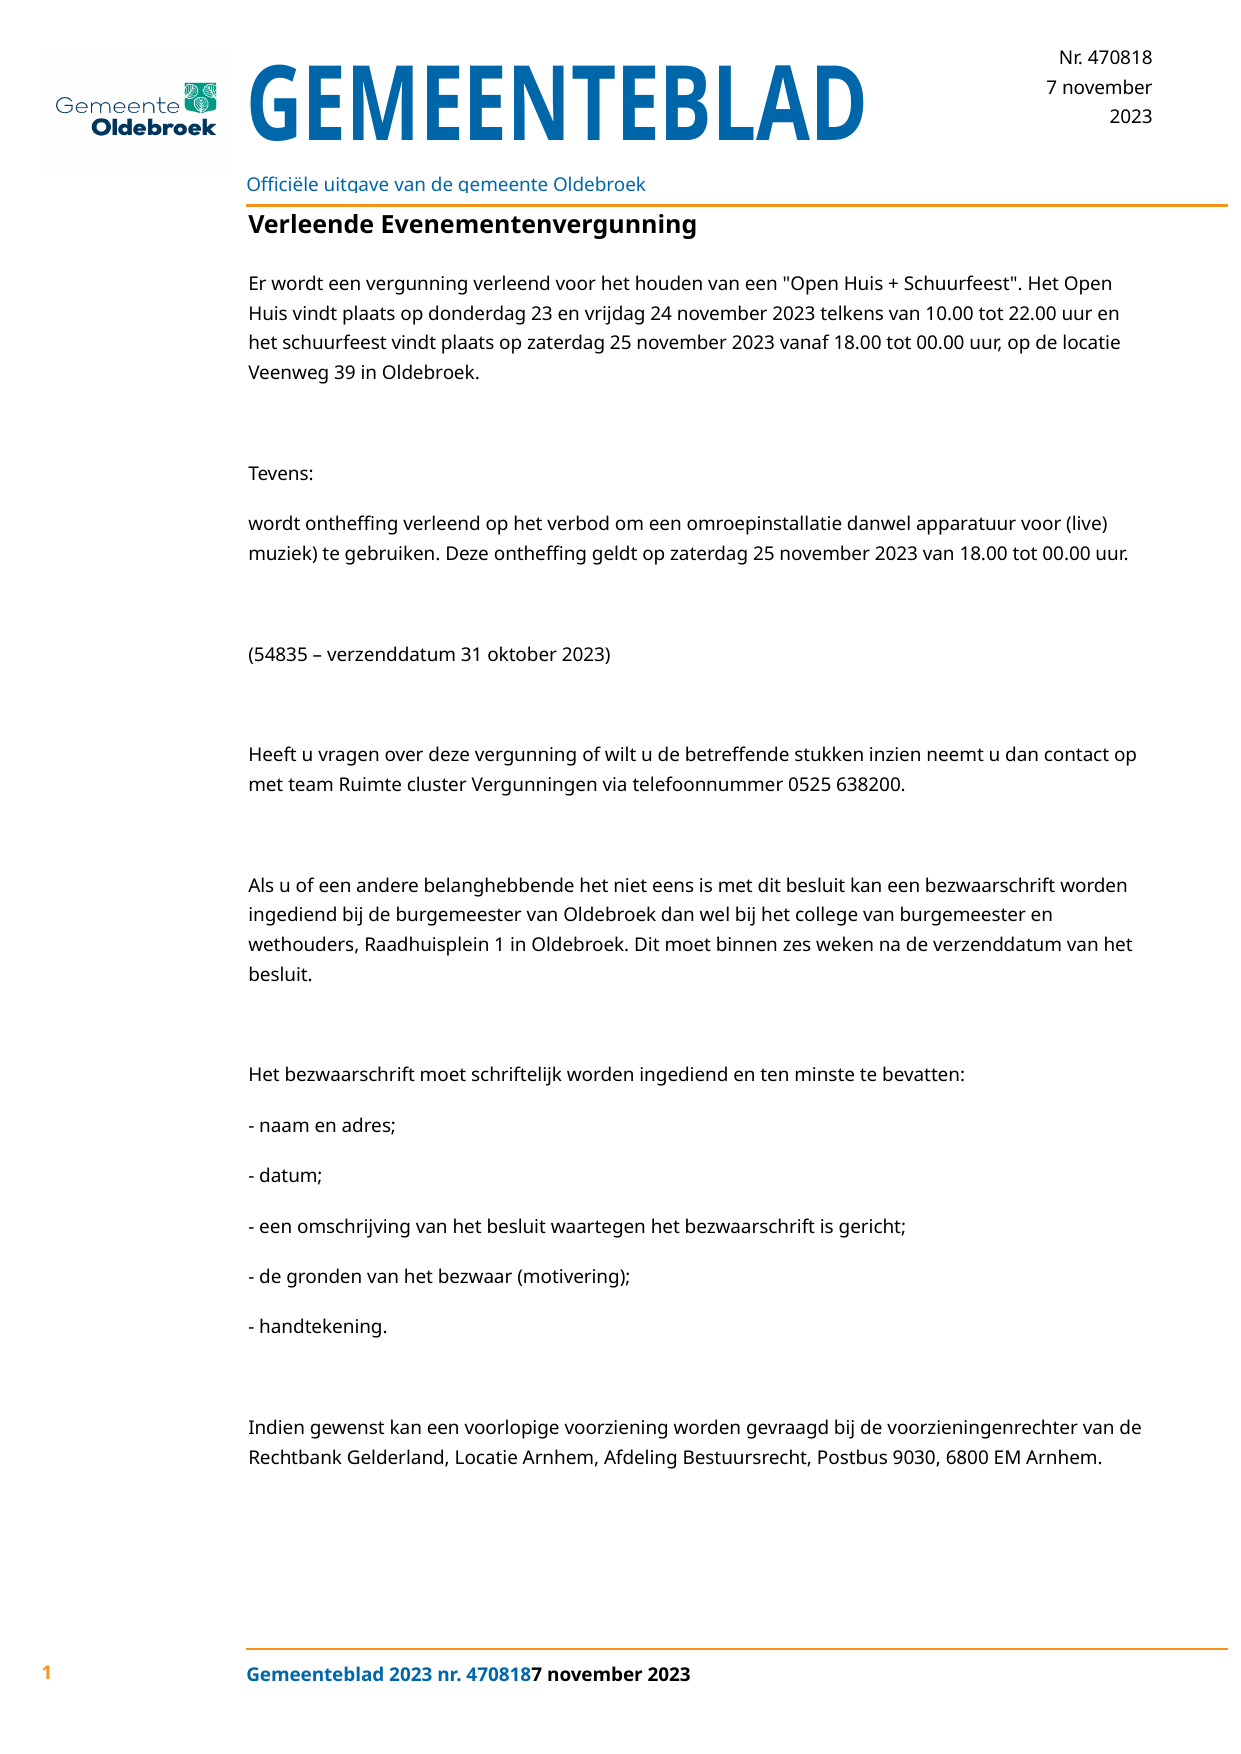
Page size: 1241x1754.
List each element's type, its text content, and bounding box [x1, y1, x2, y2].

text - de gronden van het bezwaar (motivering); [248, 1263, 1152, 1289]
text Indien gewenst kan een voorlopige voorziening worden gevraagd bij de voorzieningenrechter van de Rechtbank Gelderland, Locatie Arnhem, Afdeling Bestuursrecht, Postbus 9030, 6800 EM Arnhem. [248, 1414, 1152, 1470]
text - datum; [248, 1162, 1152, 1188]
text Er wordt een vergunning verleend voor het houden van een "Open Huis + Schuurfeest". Het Open Huis vindt plaats op donderdag 23 en vrijdag 24 november 2023 telkens van 10.00 tot 22.00 uur en het schuurfeest vindt plaats op zaterdag 25 november 2023 vanaf 18.00 tot 00.00 uur, op de locatie Veenweg 39 in Oldebroek. [248, 270, 1152, 385]
text wordt ontheffing verleend op het verbod om een omroepinstallatie danwel apparatuur voor (live) muziek) te gebruiken. Deze ontheffing geldt op zaterdag 25 november 2023 van 18.00 tot 00.00 uur. [248, 510, 1152, 566]
text Het bezwaarschrift moet schriftelijk worden ingediend en ten minste te bevatten: [248, 1062, 1152, 1087]
picture [41, 47, 231, 172]
text - naam en adres; [248, 1112, 1152, 1138]
text (54835 – verzenddatum 31 oktober 2023) [248, 641, 1152, 666]
text Heeft u vragen over deze vergunning of wilt u de betreffende stukken inzien neemt u dan contact op met team Ruimte cluster Vergunningen via telefoonnummer 0525 638200. [248, 742, 1152, 797]
text - een omschrijving van het besluit waartegen het bezwaarschrift is gericht; [248, 1213, 1152, 1238]
text Verleende Evenementenvergunning [248, 207, 1152, 241]
text Als u of een andere belanghebbende het niet eens is met dit besluit kan een bezwaarschrift worden ingediend bij de burgemeester van Oldebroek dan wel bij het college van burgemeester en wethouders, Raadhuisplein 1 in Oldebroek. Dit moet binnen zes weken na de verzenddatum van het besluit. [248, 872, 1152, 986]
text Tevens: [248, 460, 1152, 486]
text - handtekening. [248, 1314, 1152, 1339]
